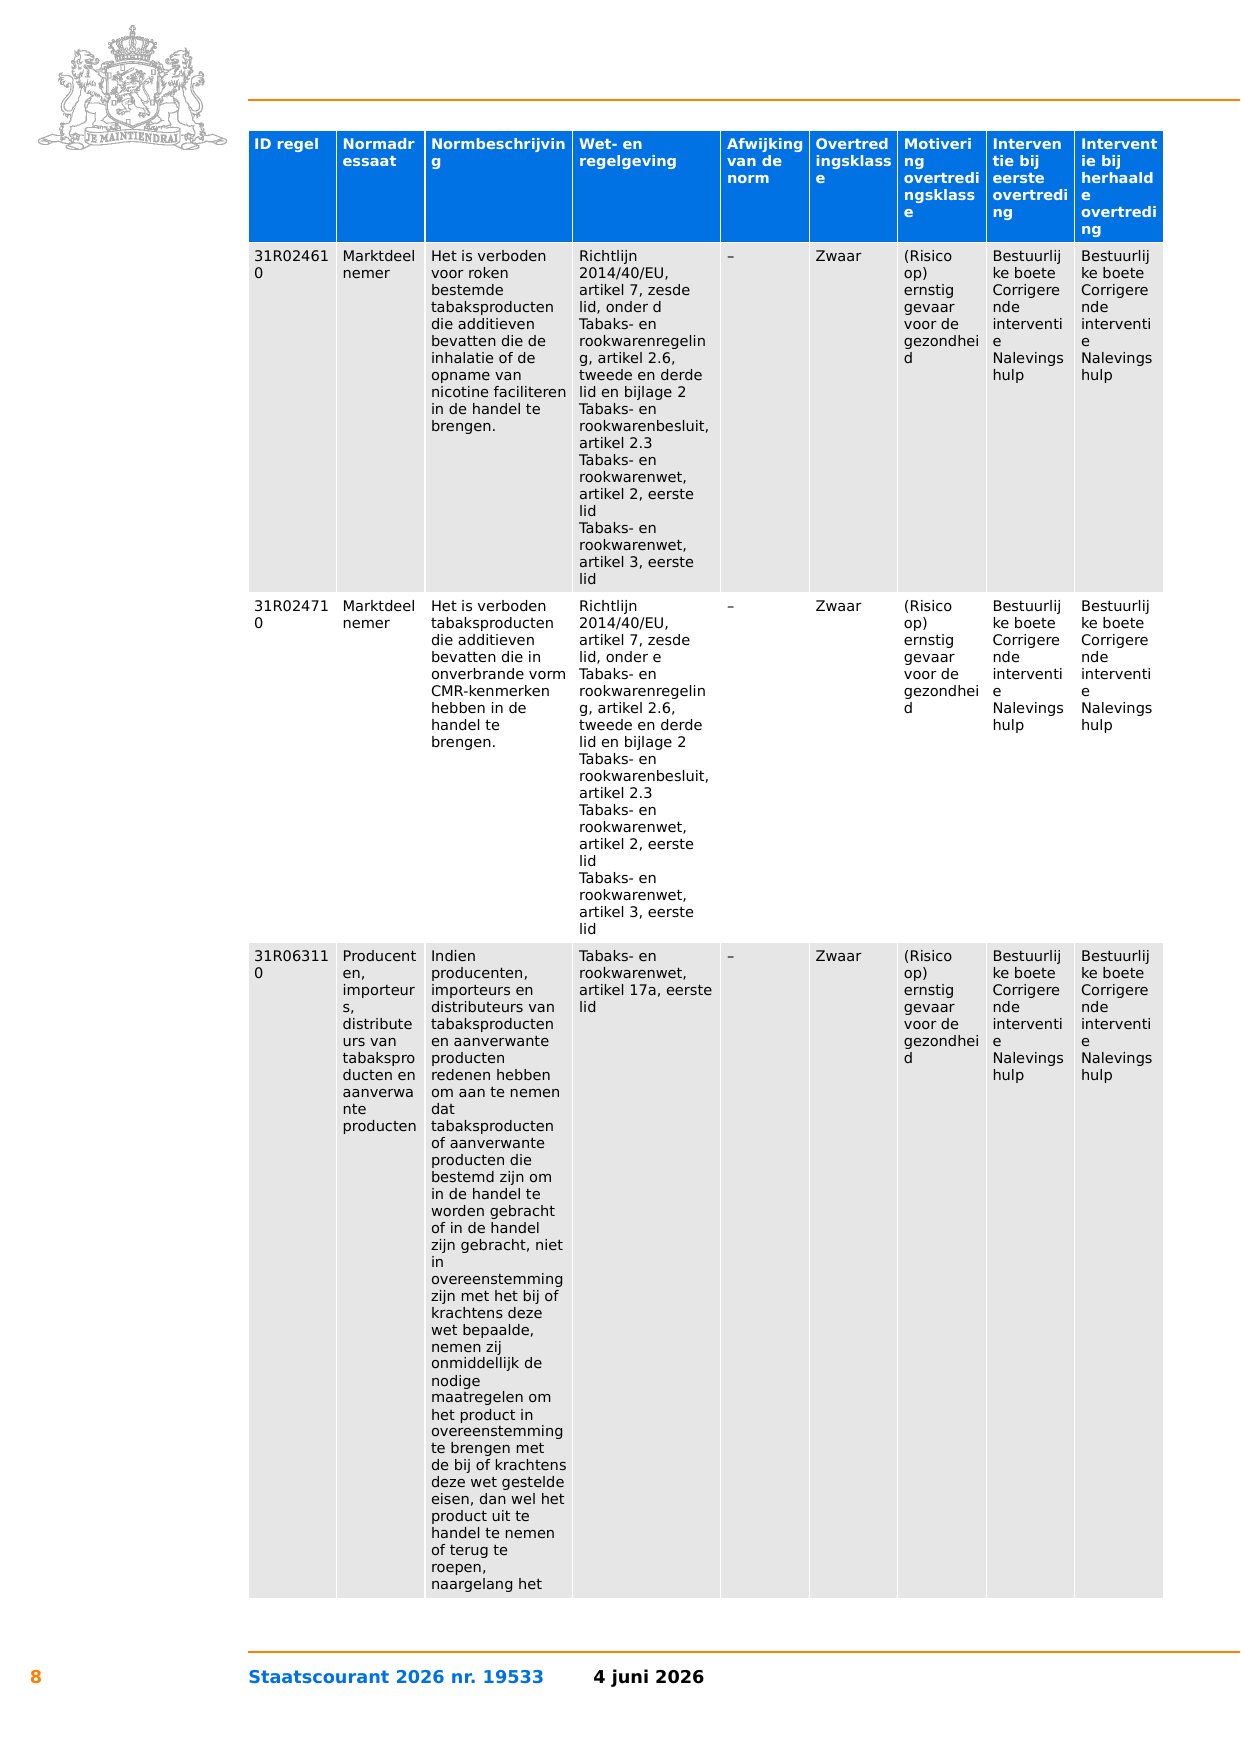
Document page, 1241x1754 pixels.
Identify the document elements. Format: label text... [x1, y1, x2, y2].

table_cell Marktdeelnemer [337, 593, 424, 942]
table_cell Richtlijn 2014/40/EU, artikel 7, zesde lid, onder e Tabaks- en rookwarenregeling, artikel 2.6, tweede en derde lid en bijlage 2 Tabaks- en rookwarenbesluit, artikel 2.3 Tabaks- en rookwarenwet, artikel 2, eerste lid Tabaks- en rookwarenwet, artikel 3, eerste lid [573, 593, 720, 942]
table_header Motivering overtredingsklasse [898, 131, 986, 242]
table_header Normbeschrijving [426, 131, 572, 242]
picture [38, 25, 227, 150]
table_cell Richtlijn 2014/40/EU, artikel 7, zesde lid, onder d Tabaks- en rookwarenregeling, artikel 2.6, tweede en derde lid en bijlage 2 Tabaks- en rookwarenbesluit, artikel 2.3 Tabaks- en rookwarenwet, artikel 2, eerste lid Tabaks- en rookwarenwet, artikel 3, eerste lid [573, 243, 720, 592]
table_header ID regel [249, 131, 336, 242]
table_cell 31R024610 [249, 243, 336, 592]
table_header Interventie bij eerste overtreding [987, 131, 1074, 242]
table_cell (Risico op) ernstig gevaar voor de gezondheid [898, 593, 986, 942]
table_cell (Risico op) ernstig gevaar voor de gezondheid [898, 243, 986, 592]
table_cell Bestuurlijke boete Corrigerende interventie Nalevingshulp [1075, 593, 1163, 942]
table_cell Bestuurlijke boete Corrigerende interventie Nalevingshulp [1075, 243, 1163, 592]
table_header Interventie bij herhaalde overtreding [1075, 131, 1163, 242]
table_cell Zwaar [810, 243, 897, 592]
table_cell Zwaar [810, 593, 897, 942]
table_cell Producenten, importeurs, distributeurs van tabaksproducten en aanverwante producten [337, 943, 424, 1598]
table_cell Het is verboden tabaksproducten die additieven bevatten die in onverbrande vorm CMR-kenmerken hebben in de handel te brengen. [426, 593, 572, 942]
table_cell – [721, 243, 809, 592]
table_cell Het is verboden voor roken bestemde tabaksproducten die additieven bevatten die de inhalatie of de opname van nicotine faciliteren in de handel te brengen. [426, 243, 572, 592]
table_cell Bestuurlijke boete Corrigerende interventie Nalevingshulp [987, 943, 1074, 1598]
table_cell 31R063110 [249, 943, 336, 1598]
table_header Overtredingsklasse [810, 131, 897, 242]
table_cell 31R024710 [249, 593, 336, 942]
table_header Wet- en regelgeving [573, 131, 720, 242]
table_cell (Risico op) ernstig gevaar voor de gezondheid [898, 943, 986, 1598]
table_cell Marktdeelnemer [337, 243, 424, 592]
table_cell Indien producenten, importeurs en distributeurs van tabaksproducten en aanverwante producten redenen hebben om aan te nemen dat tabaksproducten of aanverwante producten die bestemd zijn om in de handel te worden gebracht of in de handel zijn gebracht, niet in overeenstemming zijn met het bij of krachtens deze wet bepaalde, nemen zij onmiddellijk de nodige maatregelen om het product in overeenstemming te brengen met de bij of krachtens deze wet gestelde eisen, dan wel het product uit te handel te nemen of terug te roepen, naargelang het [426, 943, 572, 1598]
table_header Afwijking van de norm [721, 131, 809, 242]
table_cell Zwaar [810, 943, 897, 1598]
table_cell Bestuurlijke boete Corrigerende interventie Nalevingshulp [1075, 943, 1163, 1598]
table_cell – [721, 943, 809, 1598]
table_cell Bestuurlijke boete Corrigerende interventie Nalevingshulp [987, 593, 1074, 942]
table_cell Tabaks- en rookwarenwet, artikel 17a, eerste lid [573, 943, 720, 1598]
table_header Normadressaat [337, 131, 424, 242]
table_cell – [721, 593, 809, 942]
table_cell Bestuurlijke boete Corrigerende interventie Nalevingshulp [987, 243, 1074, 592]
